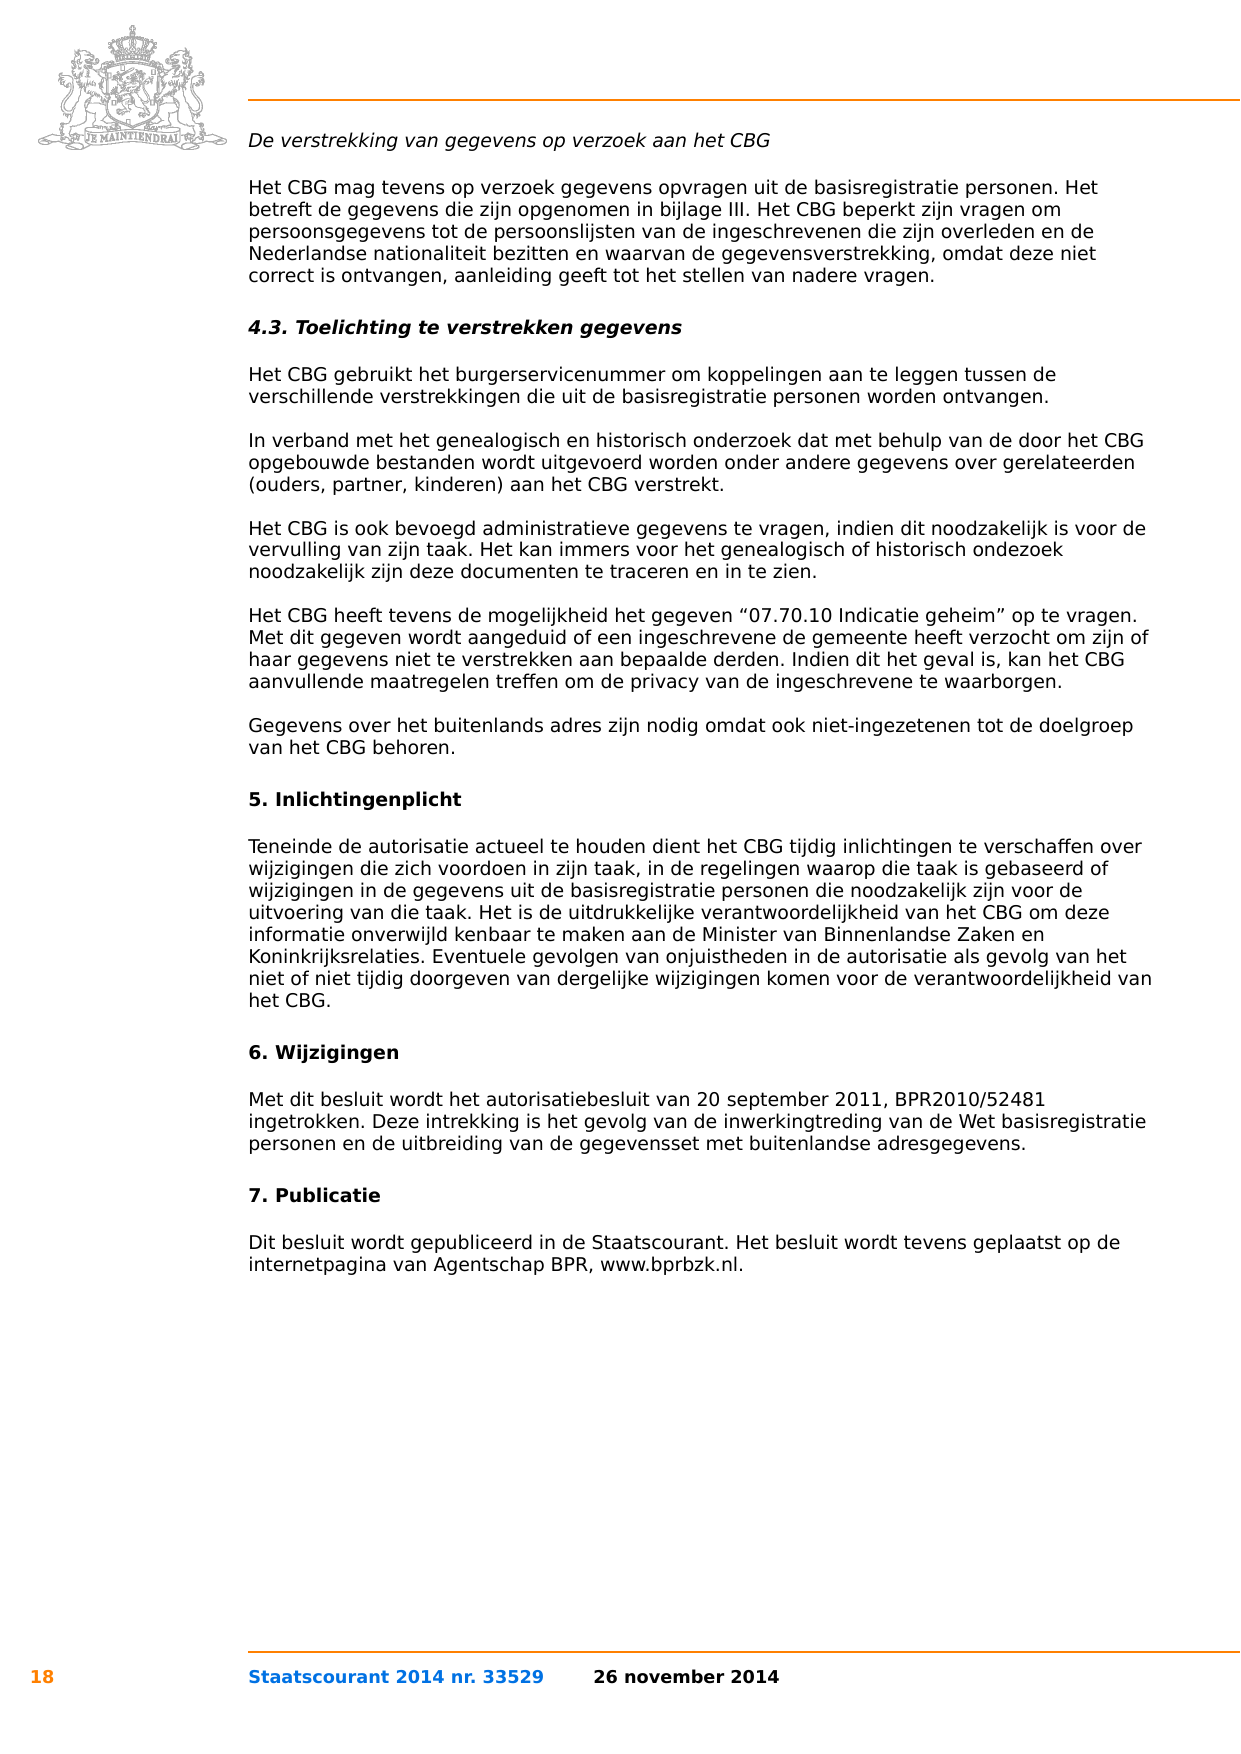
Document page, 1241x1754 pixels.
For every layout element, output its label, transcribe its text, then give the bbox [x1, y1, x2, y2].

subtitle 4.3. Toelichting te verstrekken gegevens [248, 317, 1163, 339]
text Teneinde de autorisatie actueel te houden dient het CBG tijdig inlichtingen te verschaffen over wijzigingen die zich voordoen in zijn taak, in de regelingen waarop die taak is gebaseerd of wijzigingen in de gegevens uit de basisregistratie personen die noodzakelijk zijn voor de uitvoering van die taak. Het is de uitdrukkelijke verantwoordelijkheid van het CBG om deze informatie onverwijld kenbaar te maken aan de Minister van Binnenlandse Zaken en Koninkrijksrelaties. Eventuele gevolgen van onjuistheden in de autorisatie als gevolg van het niet of niet tijdig doorgeven van dergelijke wijzigingen komen voor de verantwoordelijkheid van het CBG. [248, 836, 1163, 1012]
subtitle De verstrekking van gegevens op verzoek aan het CBG [248, 130, 1163, 152]
text Gegevens over het buitenlands adres zijn nodig omdat ook niet-ingezetenen tot de doelgroep van het CBG behoren. [248, 715, 1163, 759]
text Met dit besluit wordt het autorisatiebesluit van 20 september 2011, BPR2010/52481 ingetrokken. Deze intrekking is het gevolg van de inwerkingtreding van de Wet basisregistratie personen en de uitbreiding van de gegevensset met buitenlandse adresgegevens. [248, 1089, 1163, 1155]
subtitle 6. Wijzigingen [248, 1042, 1163, 1064]
subtitle 7. Publicatie [248, 1185, 1163, 1207]
text Het CBG is ook bevoegd administratieve gegevens te vragen, indien dit noodzakelijk is voor de vervulling van zijn taak. Het kan immers voor het genealogisch of historisch ondezoek noodzakelijk zijn deze documenten te traceren en in te zien. [248, 517, 1163, 583]
text In verband met het genealogisch en historisch onderzoek dat met behulp van de door het CBG opgebouwde bestanden wordt uitgevoerd worden onder andere gegevens over gerelateerden (ouders, partner, kinderen) aan het CBG verstrekt. [248, 429, 1163, 496]
subtitle 5. Inlichtingenplicht [248, 789, 1163, 811]
text Dit besluit wordt gepubliceerd in de Staatscourant. Het besluit wordt tevens geplaatst op de internetpagina van Agentschap BPR, www.bprbzk.nl. [248, 1232, 1163, 1276]
text Het CBG gebruikt het burgerservicenummer om koppelingen aan te leggen tussen de verschillende verstrekkingen die uit de basisregistratie personen worden ontvangen. [248, 364, 1163, 408]
text Het CBG heeft tevens de mogelijkheid het gegeven “07.70.10 Indicatie geheim” op te vragen. Met dit gegeven wordt aangeduid of een ingeschrevene de gemeente heeft verzocht om zijn of haar gegevens niet te verstrekken aan bepaalde derden. Indien dit het geval is, kan het CBG aanvullende maatregelen treffen om de privacy van de ingeschrevene te waarborgen. [248, 605, 1163, 693]
picture [38, 25, 227, 150]
text Het CBG mag tevens op verzoek gegevens opvragen uit de basisregistratie personen. Het betreft de gegevens die zijn opgenomen in bijlage III. Het CBG beperkt zijn vragen om persoonsgegevens tot de persoonslijsten van de ingeschrevenen die zijn overleden en de Nederlandse nationaliteit bezitten en waarvan de gegevensverstrekking, omdat deze niet correct is ontvangen, aanleiding geeft tot het stellen van nadere vragen. [248, 177, 1163, 287]
